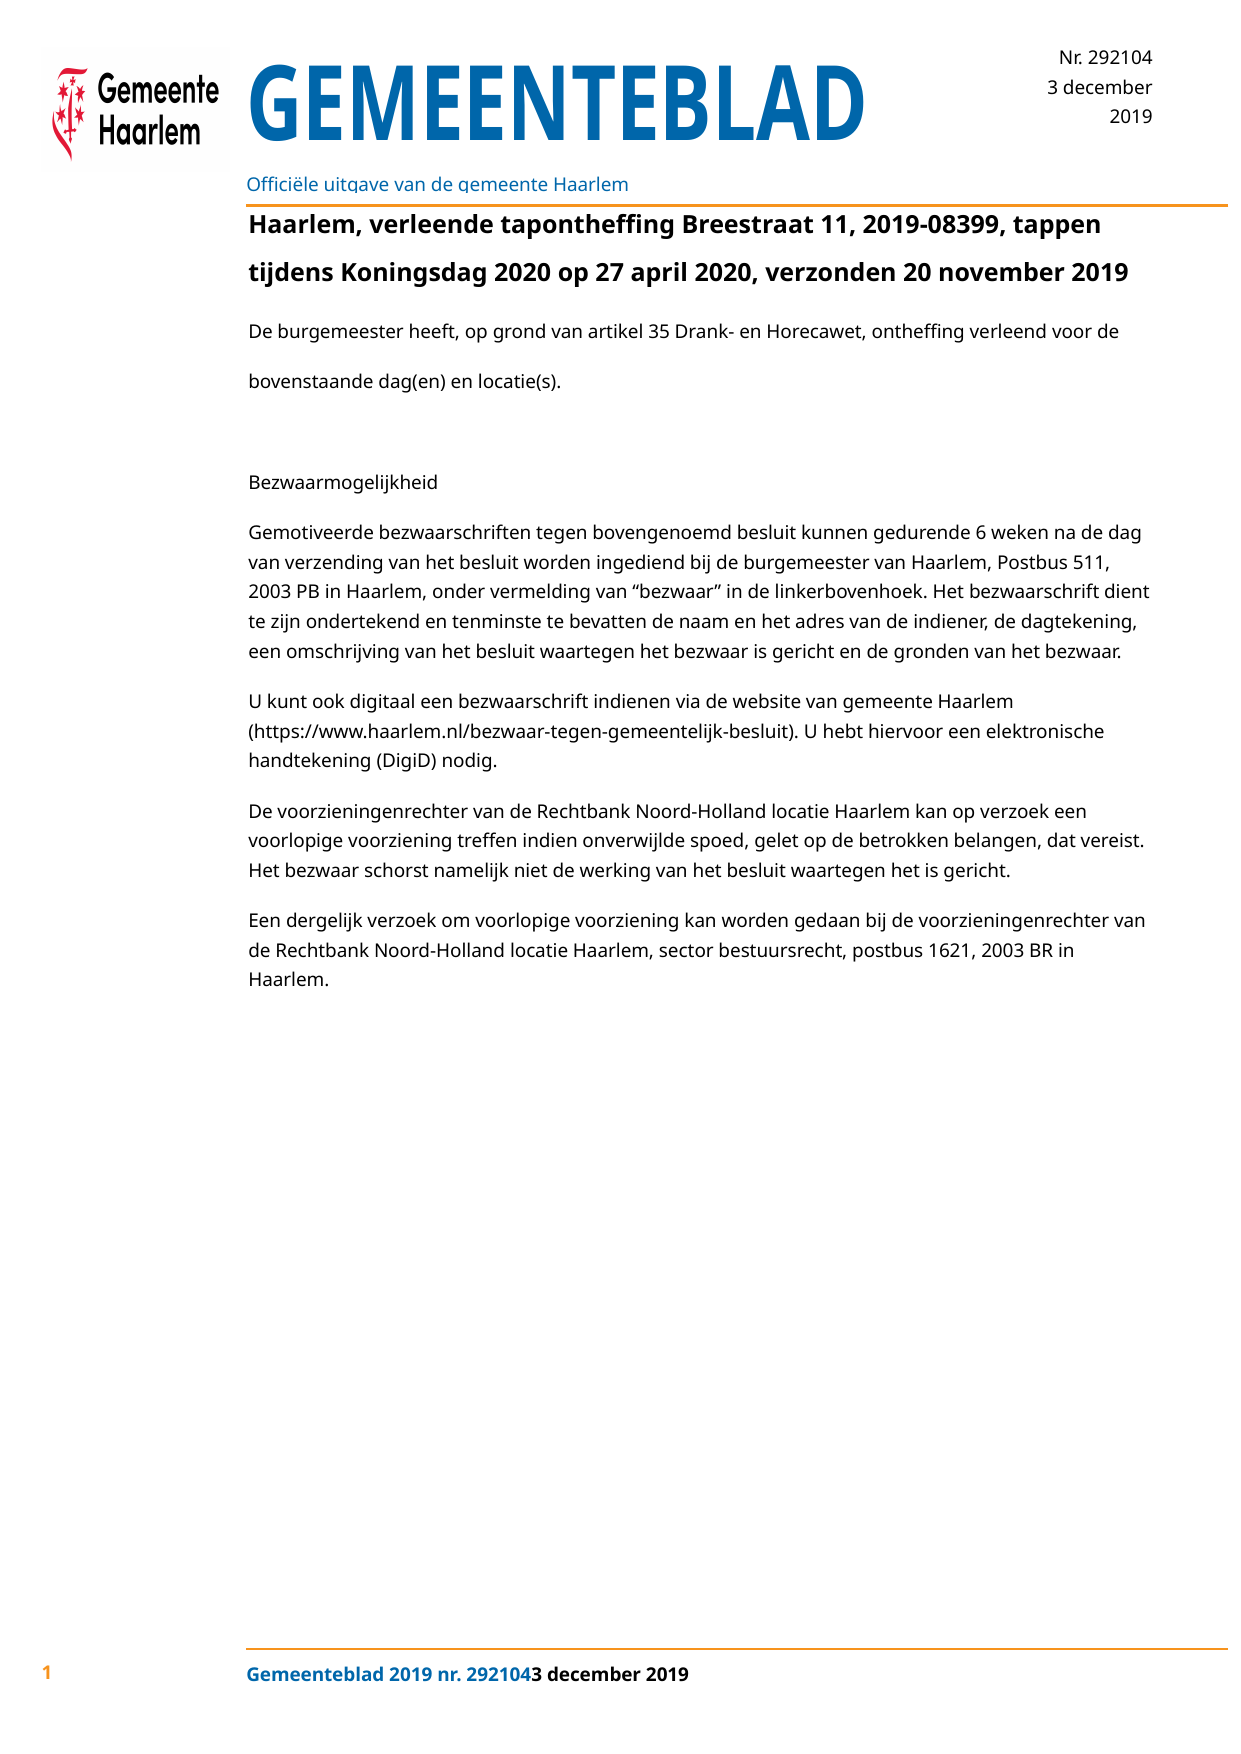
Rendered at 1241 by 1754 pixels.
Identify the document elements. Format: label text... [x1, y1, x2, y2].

text De voorzieningenrechter van de Rechtbank Noord-Holland locatie Haarlem kan op verzoek een voorlopige voorziening treffen indien onverwijlde spoed, gelet op de betrokken belangen, dat vereist. Het bezwaar schorst namelijk niet de werking van het besluit waartegen het is gericht. [248, 798, 1152, 883]
picture [41, 47, 231, 172]
text bovenstaande dag(en) en locatie(s). [248, 368, 1152, 394]
text Gemotiveerde bezwaarschriften tegen bovengenoemd besluit kunnen gedurende 6 weken na de dag van verzending van het besluit worden ingediend bij de burgemeester van Haarlem, Postbus 511, 2003 PB in Haarlem, onder vermelding van “bezwaar” in de linkerbovenhoek. Het bezwaarschrift dient te zijn ondertekend en tenminste te bevatten de naam en het adres van de indiener, de dagtekening, een omschrijving van het besluit waartegen het bezwaar is gericht en de gronden van het bezwaar. [248, 519, 1152, 664]
text U kunt ook digitaal een bezwaarschrift indienen via de website van gemeente Haarlem (https://www.haarlem.nl/bezwaar-tegen-gemeentelijk-besluit). U hebt hiervoor een elektronische handtekening (DigiD) nodig. [248, 688, 1152, 773]
text De burgemeester heeft, op grond van artikel 35 Drank- en Horecawet, ontheffing verleend voor de [248, 318, 1152, 344]
text Een dergelijk verzoek om voorlopige voorziening kan worden gedaan bij de voorzieningenrechter van de Rechtbank Noord-Holland locatie Haarlem, sector bestuursrecht, postbus 1621, 2003 BR in Haarlem. [248, 907, 1152, 992]
text Bezwaarmogelijkheid [248, 469, 1152, 495]
text Haarlem, verleende tapontheffing Breestraat 11, 2019-08399, tappen tijdens Koningsdag 2020 op 27 april 2020, verzonden 20 november 2019 [248, 207, 1152, 288]
